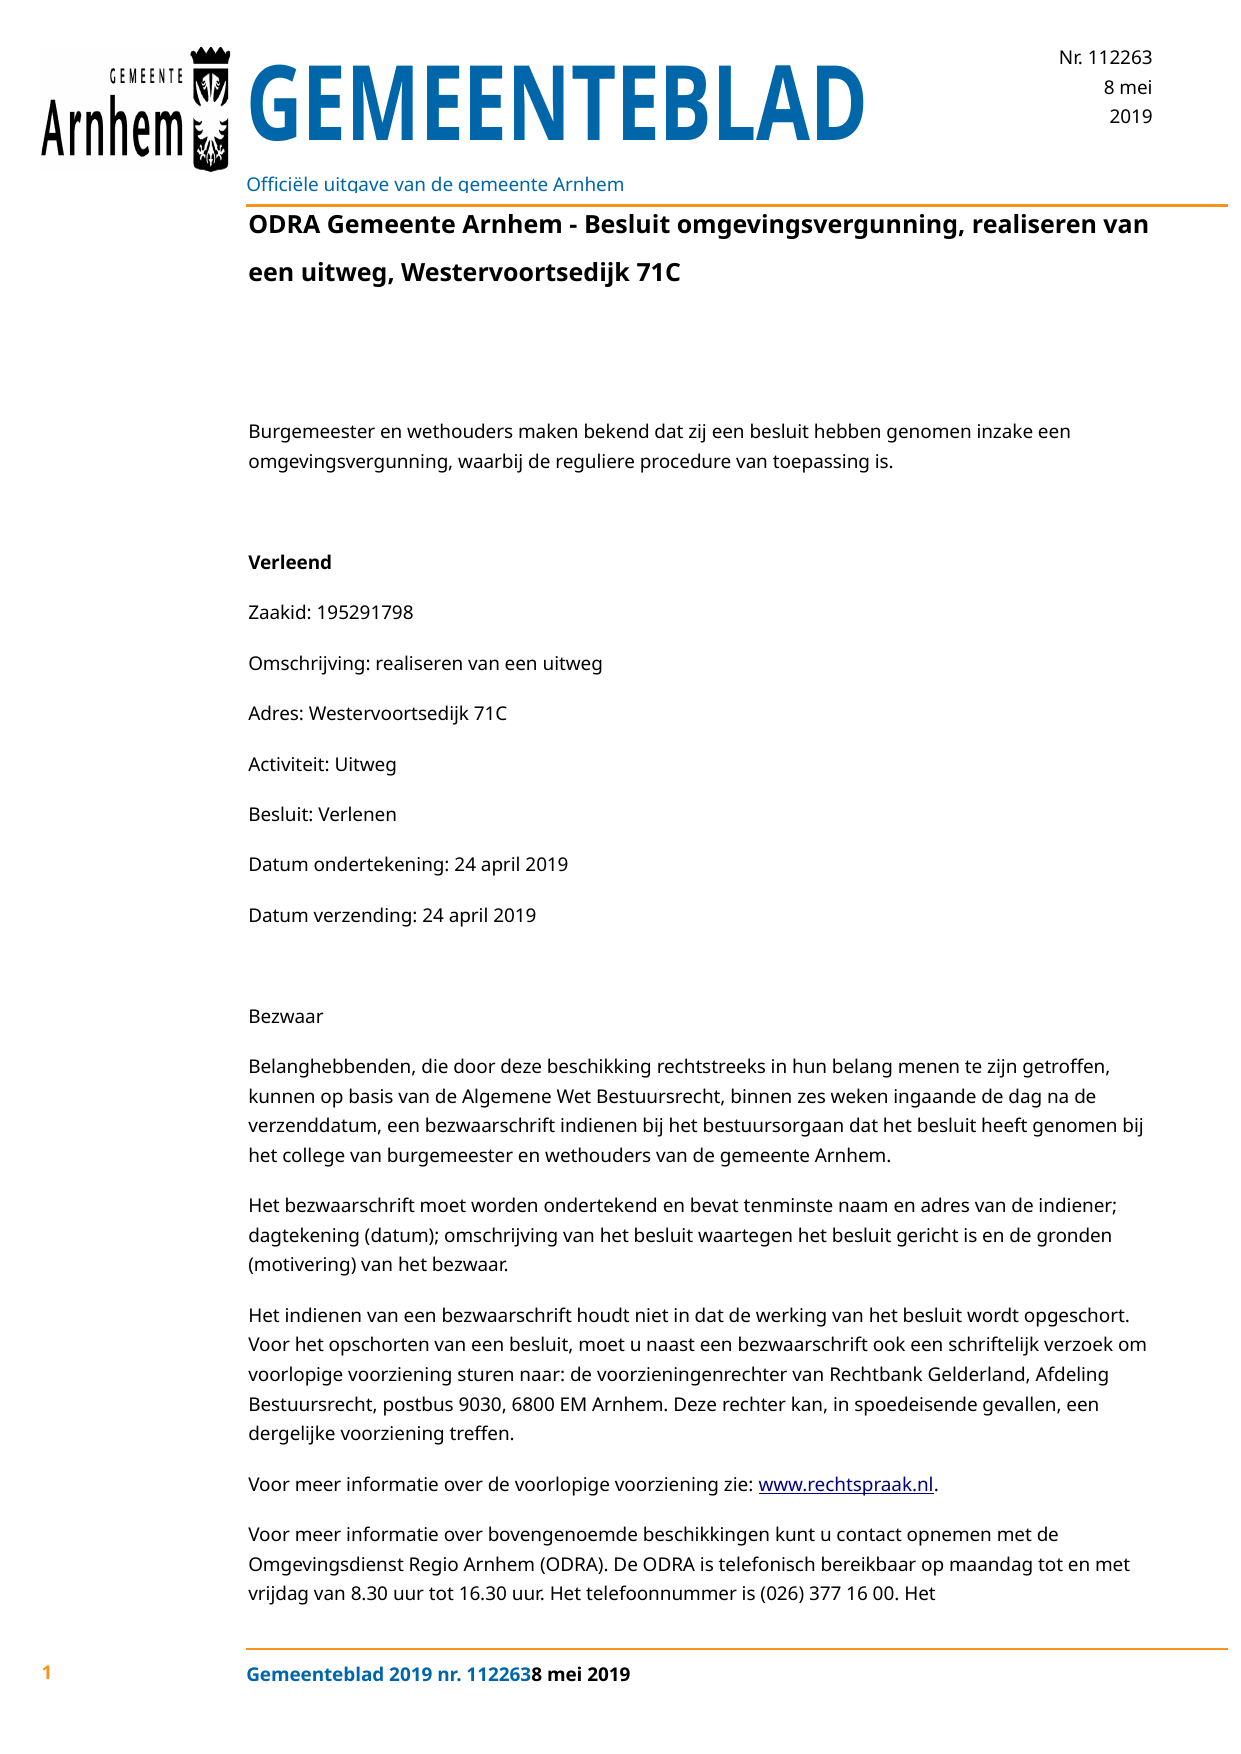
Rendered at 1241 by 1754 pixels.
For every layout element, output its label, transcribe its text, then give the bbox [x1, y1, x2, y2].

picture [41, 47, 231, 172]
text Belanghebbenden, die door deze beschikking rechtstreeks in hun belang menen te zijn getroffen, kunnen op basis van de Algemene Wet Bestuursrecht, binnen zes weken ingaande de dag na de verzenddatum, een bezwaarschrift indienen bij het bestuursorgaan dat het besluit heeft genomen bij het college van burgemeester en wethouders van de gemeente Arnhem. [248, 1053, 1152, 1168]
text Verleend [248, 549, 1152, 575]
text Activiteit: Uitweg [248, 751, 1152, 777]
text Het indienen van een bezwaarschrift houdt niet in dat de werking van het besluit wordt opgeschort. Voor het opschorten van een besluit, moet u naast een bezwaarschrift ook een schriftelijk verzoek om voorlopige voorziening sturen naar: de voorzieningenrechter van Rechtbank Gelderland, Afdeling Bestuursrecht, postbus 9030, 6800 EM Arnhem. Deze rechter kan, in spoedeisende gevallen, een dergelijke voorziening treffen. [248, 1302, 1152, 1446]
text Omschrijving: realiseren van een uitweg [248, 650, 1152, 676]
text Bezwaar [248, 1003, 1152, 1029]
text Voor meer informatie over bovengenoemde beschikkingen kunt u contact opnemen met de Omgevingsdienst Regio Arnhem (ODRA). De ODRA is telefonisch bereikbaar op maandag tot en met vrijdag van 8.30 uur tot 16.30 uur. Het telefoonnummer is (026) 377 16 00. Het [248, 1521, 1152, 1606]
text Datum verzending: 24 april 2019 [248, 902, 1152, 928]
text Burgemeester en wethouders maken bekend dat zij een besluit hebben genomen inzake een omgevingsvergunning, waarbij de reguliere procedure van toepassing is. [248, 419, 1152, 474]
text Besluit: Verlenen [248, 801, 1152, 827]
text ODRA Gemeente Arnhem - Besluit omgevingsvergunning, realiseren van een uitweg, Westervoortsedijk 71C [248, 207, 1152, 288]
text Voor meer informatie over de voorlopige voorziening zie: www.rechtspraak.nl. [248, 1471, 1152, 1497]
text Zaakid: 195291798 [248, 599, 1152, 625]
text Datum ondertekening: 24 april 2019 [248, 852, 1152, 877]
text Het bezwaarschrift moet worden ondertekend en bevat tenminste naam en adres van de indiener; dagtekening (datum); omschrijving van het besluit waartegen het besluit gericht is en de gronden (motivering) van het bezwaar. [248, 1192, 1152, 1277]
text Adres: Westervoortsedijk 71C [248, 700, 1152, 726]
